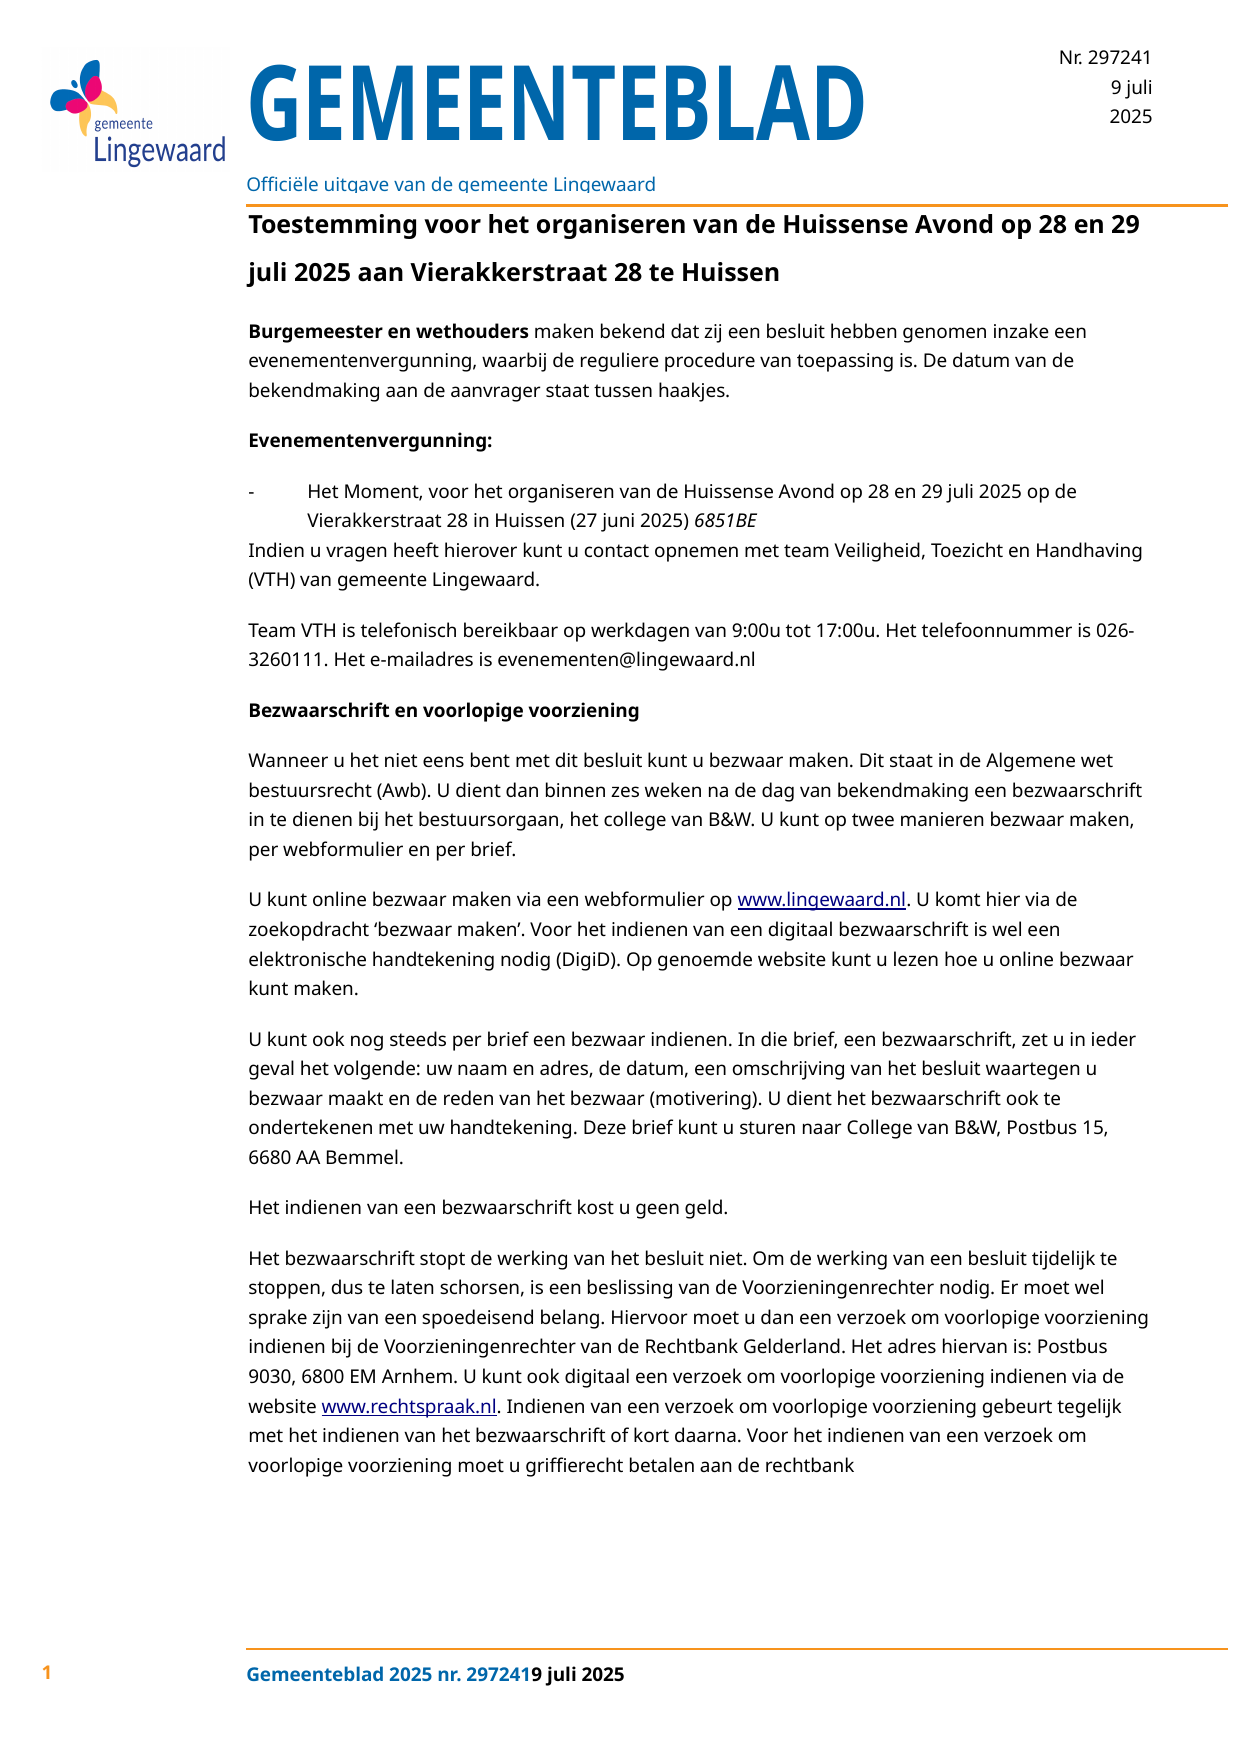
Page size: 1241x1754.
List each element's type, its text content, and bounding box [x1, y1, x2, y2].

picture [41, 47, 231, 172]
text Wanneer u het niet eens bent met dit besluit kunt u bezwaar maken. Dit staat in de Algemene wet bestuursrecht (Awb). U dient dan binnen zes weken na de dag van bekendmaking een bezwaarschrift in te dienen bij het bestuursorgaan, het college van B&W. U kunt op twee manieren bezwaar maken, per webformulier en per brief. [248, 747, 1152, 862]
text Evenementenvergunning: [248, 427, 1152, 453]
text U kunt online bezwaar maken via een webformulier op www.lingewaard.nl. U komt hier via de zoekopdracht ‘bezwaar maken’. Voor het indienen van een digitaal bezwaarschrift is wel een elektronische handtekening nodig (DigiD). Op genoemde website kunt u lezen hoe u online bezwaar kunt maken. [248, 887, 1152, 1001]
list Het Moment, voor het organiseren van de Huissense Avond op 28 en 29 juli 2025 op de Vierakkerstraat 28 in Huissen (27 juni 2025) 6851BE [248, 478, 1152, 533]
text Indien u vragen heeft hierover kunt u contact opnemen met team Veiligheid, Toezicht en Handhaving (VTH) van gemeente Lingewaard. [248, 537, 1152, 592]
text Het indienen van een bezwaarschrift kost u geen geld. [248, 1194, 1152, 1220]
text Toestemming voor het organiseren van de Huissense Avond op 28 en 29 juli 2025 aan Vierakkerstraat 28 te Huissen [248, 207, 1152, 288]
text U kunt ook nog steeds per brief een bezwaar indienen. In die brief, een bezwaarschrift, zet u in ieder geval het volgende: uw naam en adres, de datum, een omschrijving van het besluit waartegen u bezwaar maakt en de reden van het bezwaar (motivering). U dient het bezwaarschrift ook te ondertekenen met uw handtekening. Deze brief kunt u sturen naar College van B&W, Postbus 15, 6680 AA Bemmel. [248, 1026, 1152, 1170]
text Team VTH is telefonisch bereikbaar op werkdagen van 9:00u tot 17:00u. Het telefoonnummer is 026-3260111. Het e-mailadres is evenementen@lingewaard.nl [248, 617, 1152, 672]
text Bezwaarschrift en voorlopige voorziening [248, 697, 1152, 723]
text Het bezwaarschrift stopt de werking van het besluit niet. Om de werking van een besluit tijdelijk te stoppen, dus te laten schorsen, is een beslissing van de Voorzieningenrechter nodig. Er moet wel sprake zijn van een spoedeisend belang. Hiervoor moet u dan een verzoek om voorlopige voorziening indienen bij de Voorzieningenrechter van de Rechtbank Gelderland. Het adres hiervan is: Postbus 9030, 6800 EM Arnhem. U kunt ook digitaal een verzoek om voorlopige voorziening indienen via de website www.rechtspraak.nl. Indienen van een verzoek om voorlopige voorziening gebeurt tegelijk met het indienen van het bezwaarschrift of kort daarna. Voor het indienen van een verzoek om voorlopige voorziening moet u griffierecht betalen aan de rechtbank [248, 1245, 1152, 1478]
text Burgemeester en wethouders maken bekend dat zij een besluit hebben genomen inzake een evenementenvergunning, waarbij de reguliere procedure van toepassing is. De datum van de bekendmaking aan de aanvrager staat tussen haakjes. [248, 318, 1152, 403]
